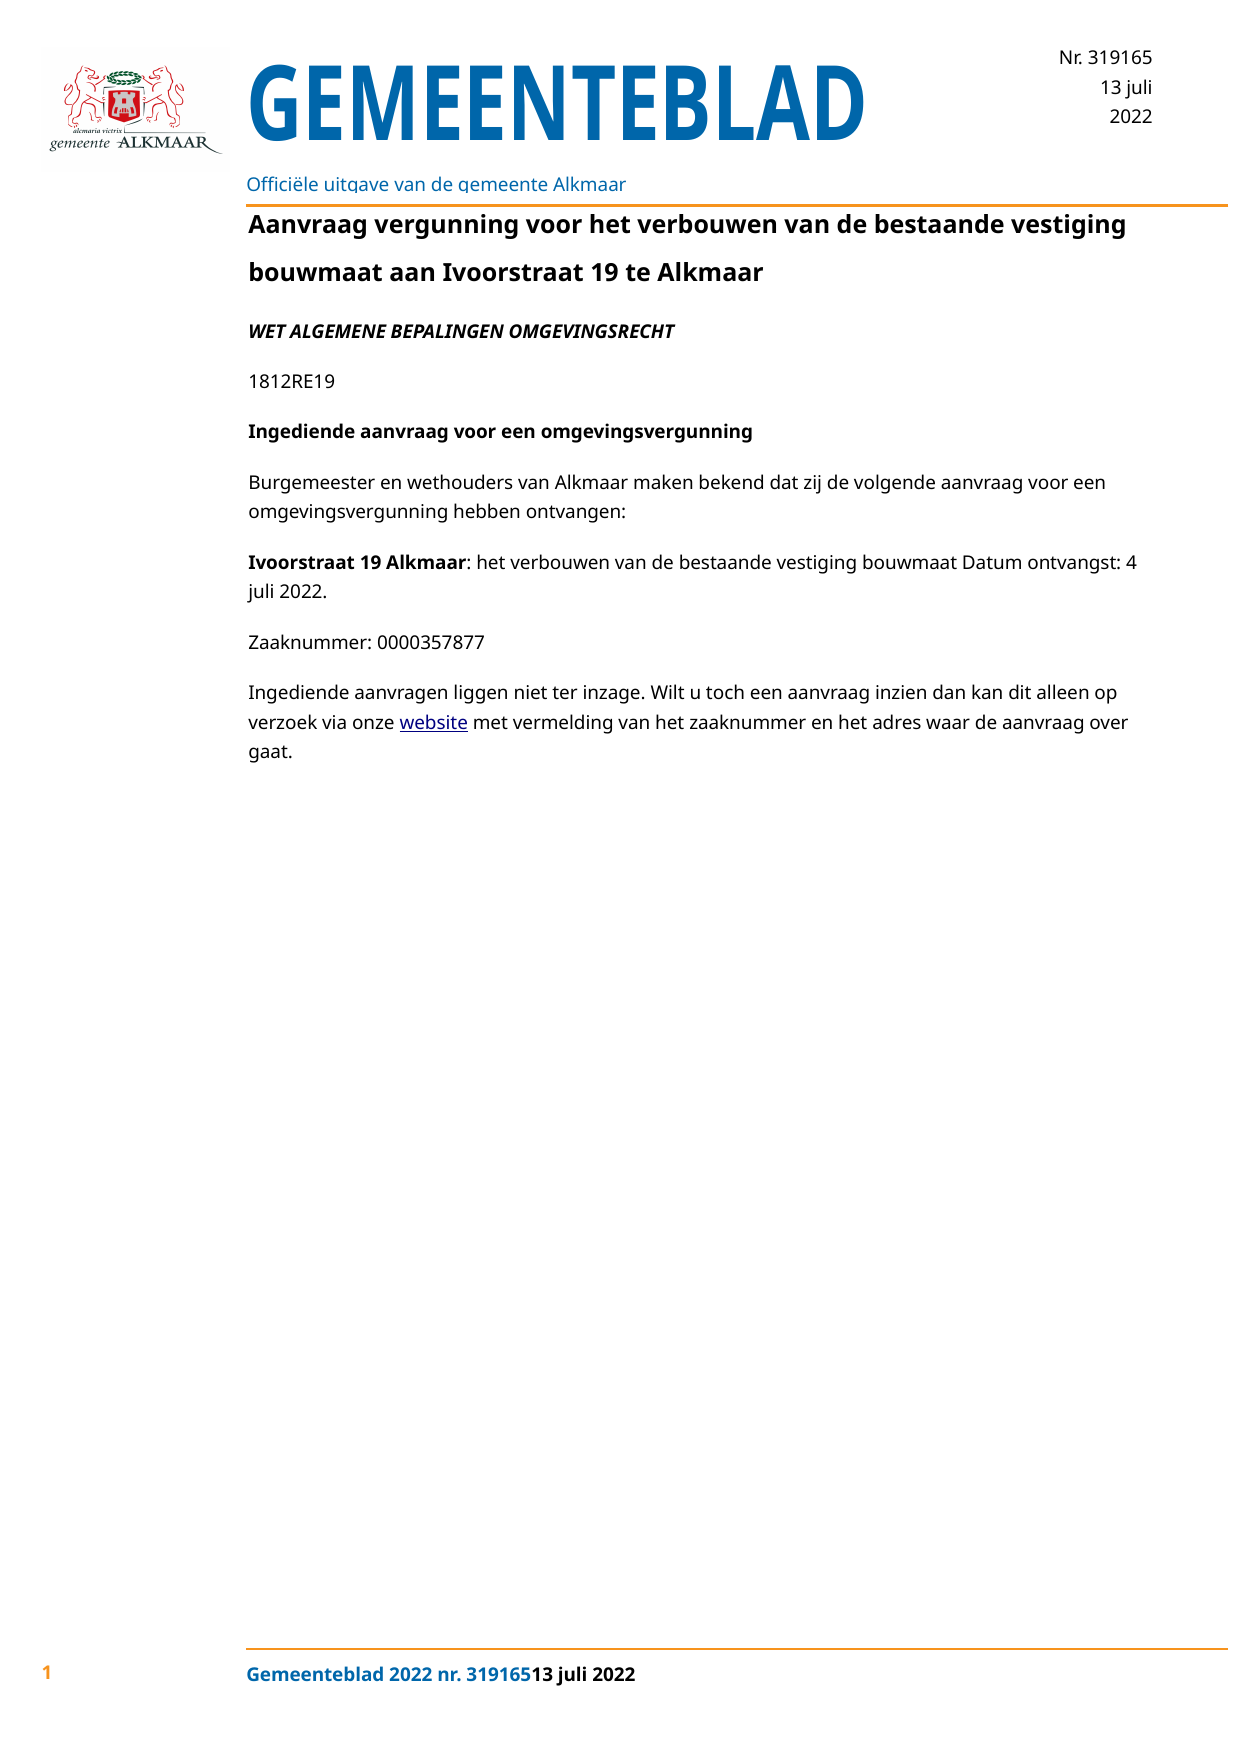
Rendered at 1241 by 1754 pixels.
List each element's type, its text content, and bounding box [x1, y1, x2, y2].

text Ingediende aanvragen liggen niet ter inzage. Wilt u toch een aanvraag inzien dan kan dit alleen op verzoek via onze website met vermelding van het zaaknummer en het adres waar de aanvraag over gaat. [248, 679, 1152, 764]
picture [41, 47, 231, 172]
text Zaaknummer: 0000357877 [248, 629, 1152, 655]
text Burgemeester en wethouders van Alkmaar maken bekend dat zij de volgende aanvraag voor een omgevingsvergunning hebben ontvangen: [248, 469, 1152, 524]
text WET ALGEMENE BEPALINGEN OMGEVINGSRECHT [248, 318, 1152, 344]
text Ingediende aanvraag voor een omgevingsvergunning [248, 419, 1152, 444]
text 1812RE19 [248, 368, 1152, 394]
text Ivoorstraat 19 Alkmaar: het verbouwen van de bestaande vestiging bouwmaat Datum ontvangst: 4 juli 2022. [248, 549, 1152, 604]
text Aanvraag vergunning voor het verbouwen van de bestaande vestiging bouwmaat aan Ivoorstraat 19 te Alkmaar [248, 207, 1152, 288]
